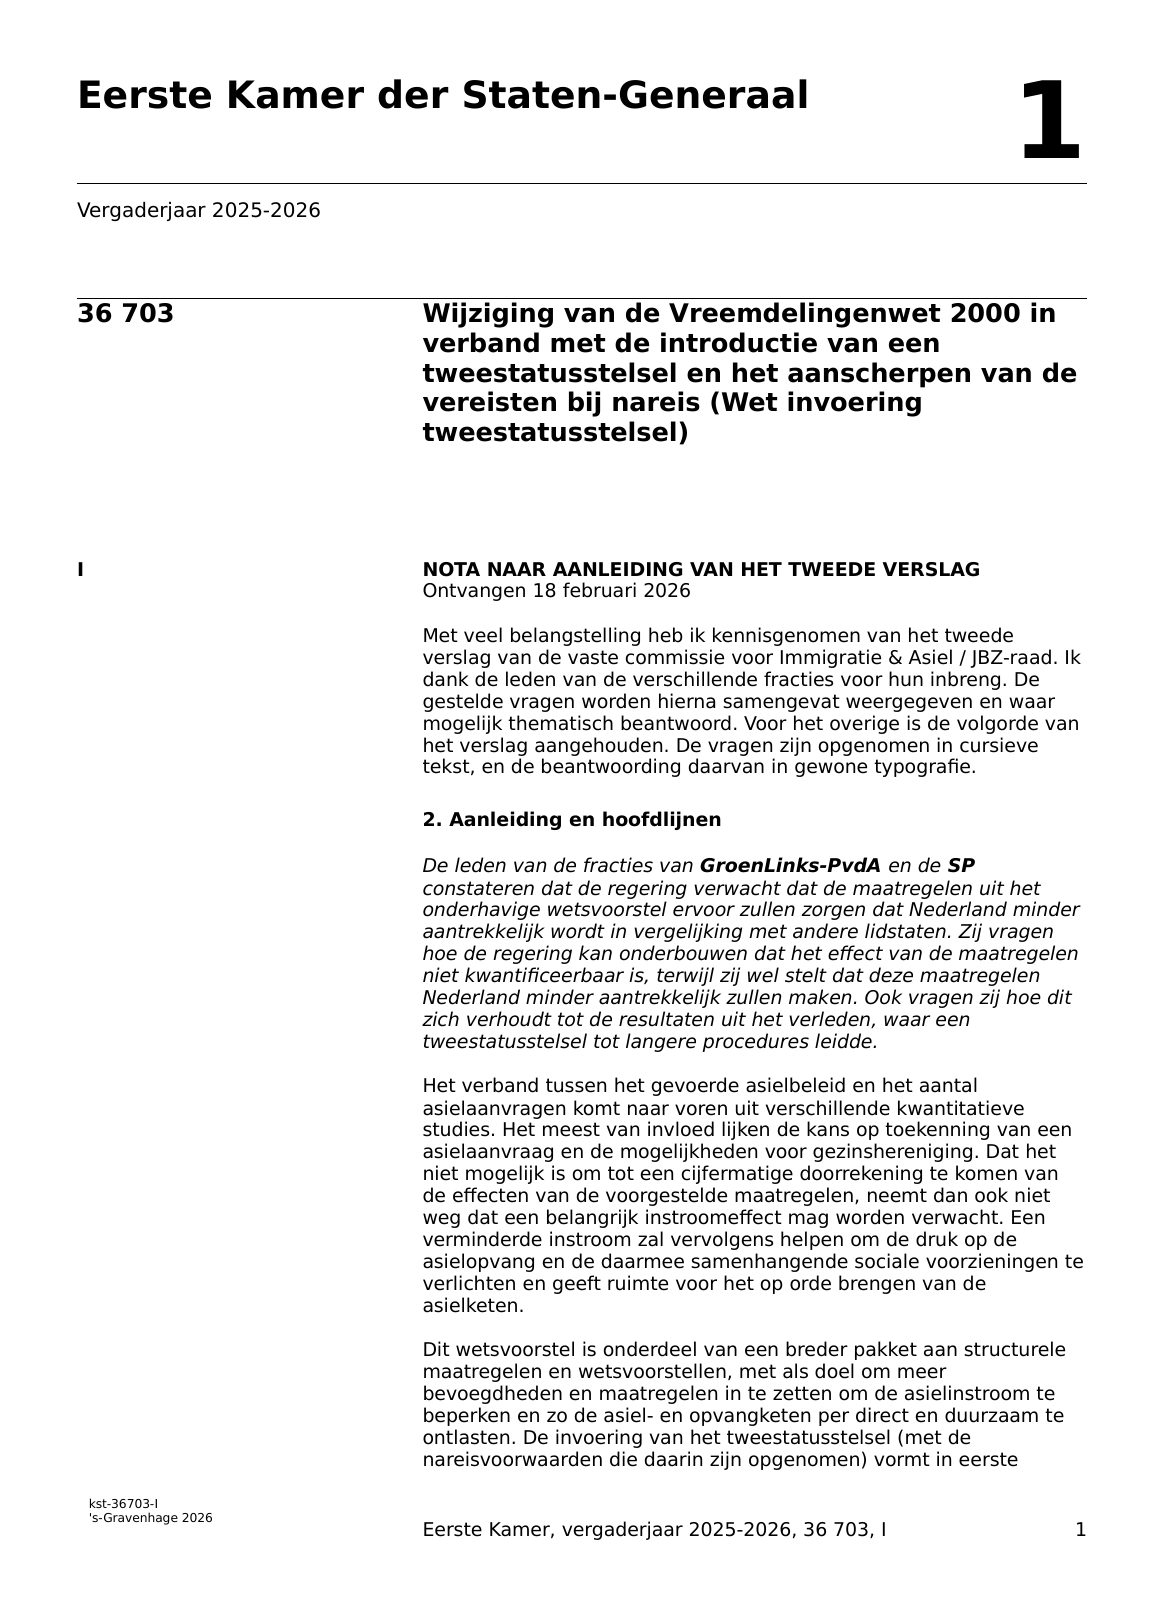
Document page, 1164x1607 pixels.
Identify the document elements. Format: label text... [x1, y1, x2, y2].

subtitle 2. Aanleiding en hoofdlijnen [422, 808, 1087, 830]
subtitle 36 703 Wijziging van de Vreemdelingenwet 2000 in verband met de introductie van een tweestatusstelsel en het aanscherpen van de vereisten bij nareis (Wet invoering tweestatusstelsel) [77, 299, 1087, 447]
text Dit wetsvoorstel is onderdeel van een breder pakket aan structurele maatregelen en wetsvoorstellen, met als doel om meer bevoegdheden en maatregelen in te zetten om de asielinstroom te beperken en zo de asiel- en opvangketen per direct en duurzaam te ontlasten. De invoering van het tweestatusstelsel (met de nareisvoorwaarden die daarin zijn opgenomen) vormt in eerste [422, 1339, 1087, 1471]
text Het verband tussen het gevoerde asielbeleid en het aantal asielaanvragen komt naar voren uit verschillende kwantitatieve studies. Het meest van invloed lijken de kans op toekenning van een asielaanvraag en de mogelijkheden voor gezinshereniging. Dat het niet mogelijk is om tot een cijfermatige doorrekening te komen van de effecten van de voorgestelde maatregelen, neemt dan ook niet weg dat een belangrijk instroomeffect mag worden verwacht. Een verminderde instroom zal vervolgens helpen om de druk op de asielopvang en de daarmee samenhangende sociale voorzieningen te verlichten en geeft ruimte voor het op orde brengen van de asielketen. [422, 1075, 1087, 1317]
text 's-Gravenhage 2026 [88, 1511, 323, 1525]
table_header 1 [886, 59, 1087, 183]
text De leden van de fracties van GroenLinks-PvdA en de SP constateren dat de regering verwacht dat de maatregelen uit het onderhavige wetsvoorstel ervoor zullen zorgen dat Nederland minder aantrekkelijk wordt in vergelijking met andere lidstaten. Zij vragen hoe de regering kan onderbouwen dat het effect van de maatregelen niet kwantificeerbaar is, terwijl zij wel stelt dat deze maatregelen Nederland minder aantrekkelijk zullen maken. Ook vragen zij hoe dit zich verhoudt tot de resultaten uit het verleden, waar een tweestatusstelsel tot langere procedures leidde. [422, 855, 1087, 1053]
text kst-36703-I [88, 1497, 323, 1511]
subtitle I NOTA NAAR AANLEIDING VAN HET TWEEDE VERSLAG [77, 558, 1087, 580]
table_cell Vergaderjaar 2025-2026 [77, 184, 1087, 298]
text Met veel belangstelling heb ik kennisgenomen van het tweede verslag van de vaste commissie voor Immigratie & Asiel / JBZ-raad. Ik dank de leden van de verschillende fracties voor hun inbreng. De gestelde vragen worden hierna samengevat weergegeven en waar mogelijk thematisch beantwoord. Voor het overige is de volgorde van het verslag aangehouden. De vragen zijn opgenomen in cursieve tekst, en de beantwoording daarvan in gewone typografie. [422, 624, 1087, 778]
table_header Eerste Kamer der Staten-Generaal [77, 59, 886, 183]
text Ontvangen 18 februari 2026 [422, 580, 1087, 602]
